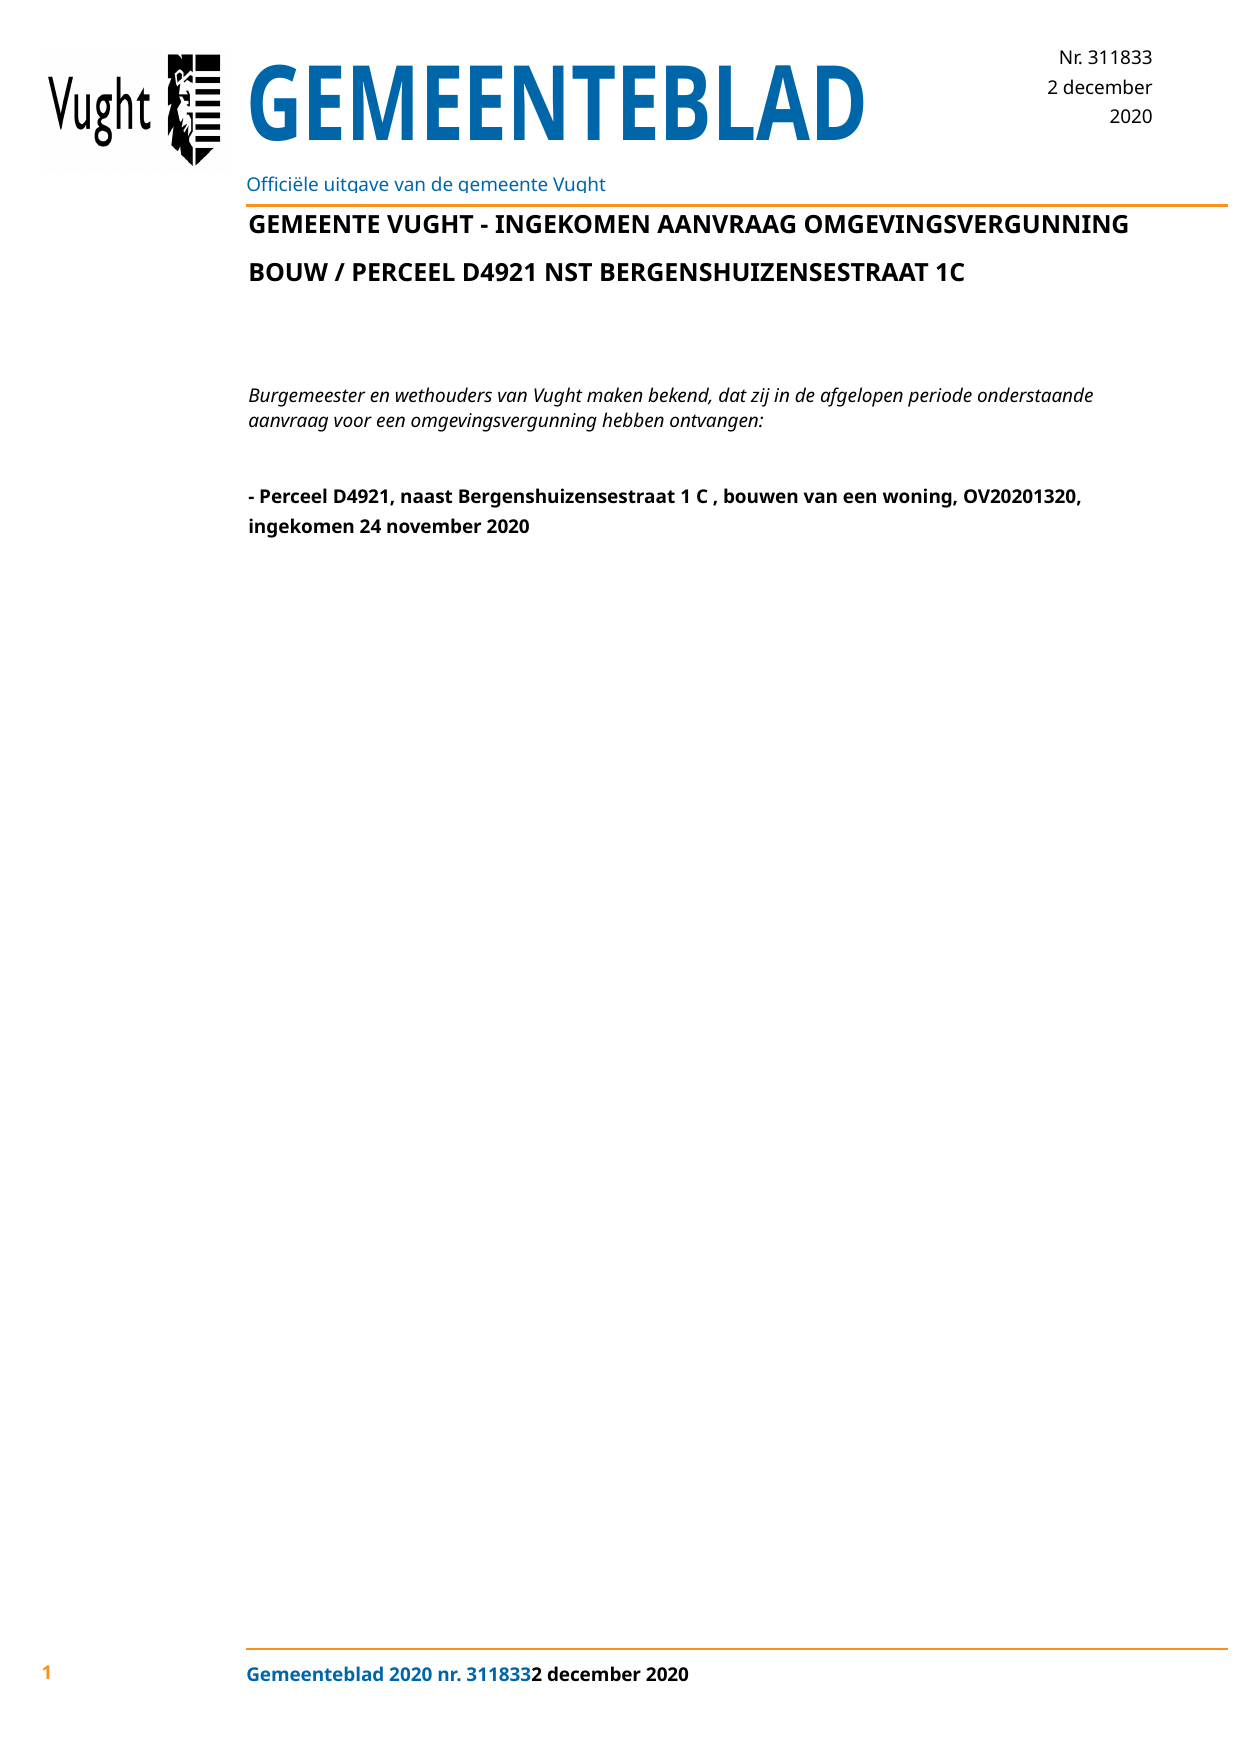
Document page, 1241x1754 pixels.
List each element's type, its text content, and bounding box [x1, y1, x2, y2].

text - Perceel D4921, naast Bergenshuizensestraat 1 C , bouwen van een woning, OV20201320, ingekomen 24 november 2020 [248, 484, 1152, 539]
text Burgemeester en wethouders van Vught maken bekend, dat zij in de afgelopen periode onderstaande aanvraag voor een omgevingsvergunning hebben ontvangen: [248, 382, 1152, 433]
text GEMEENTE VUGHT - INGEKOMEN AANVRAAG OMGEVINGSVERGUNNING BOUW / PERCEEL D4921 NST BERGENSHUIZENSESTRAAT 1C [248, 207, 1152, 288]
picture [41, 47, 231, 172]
